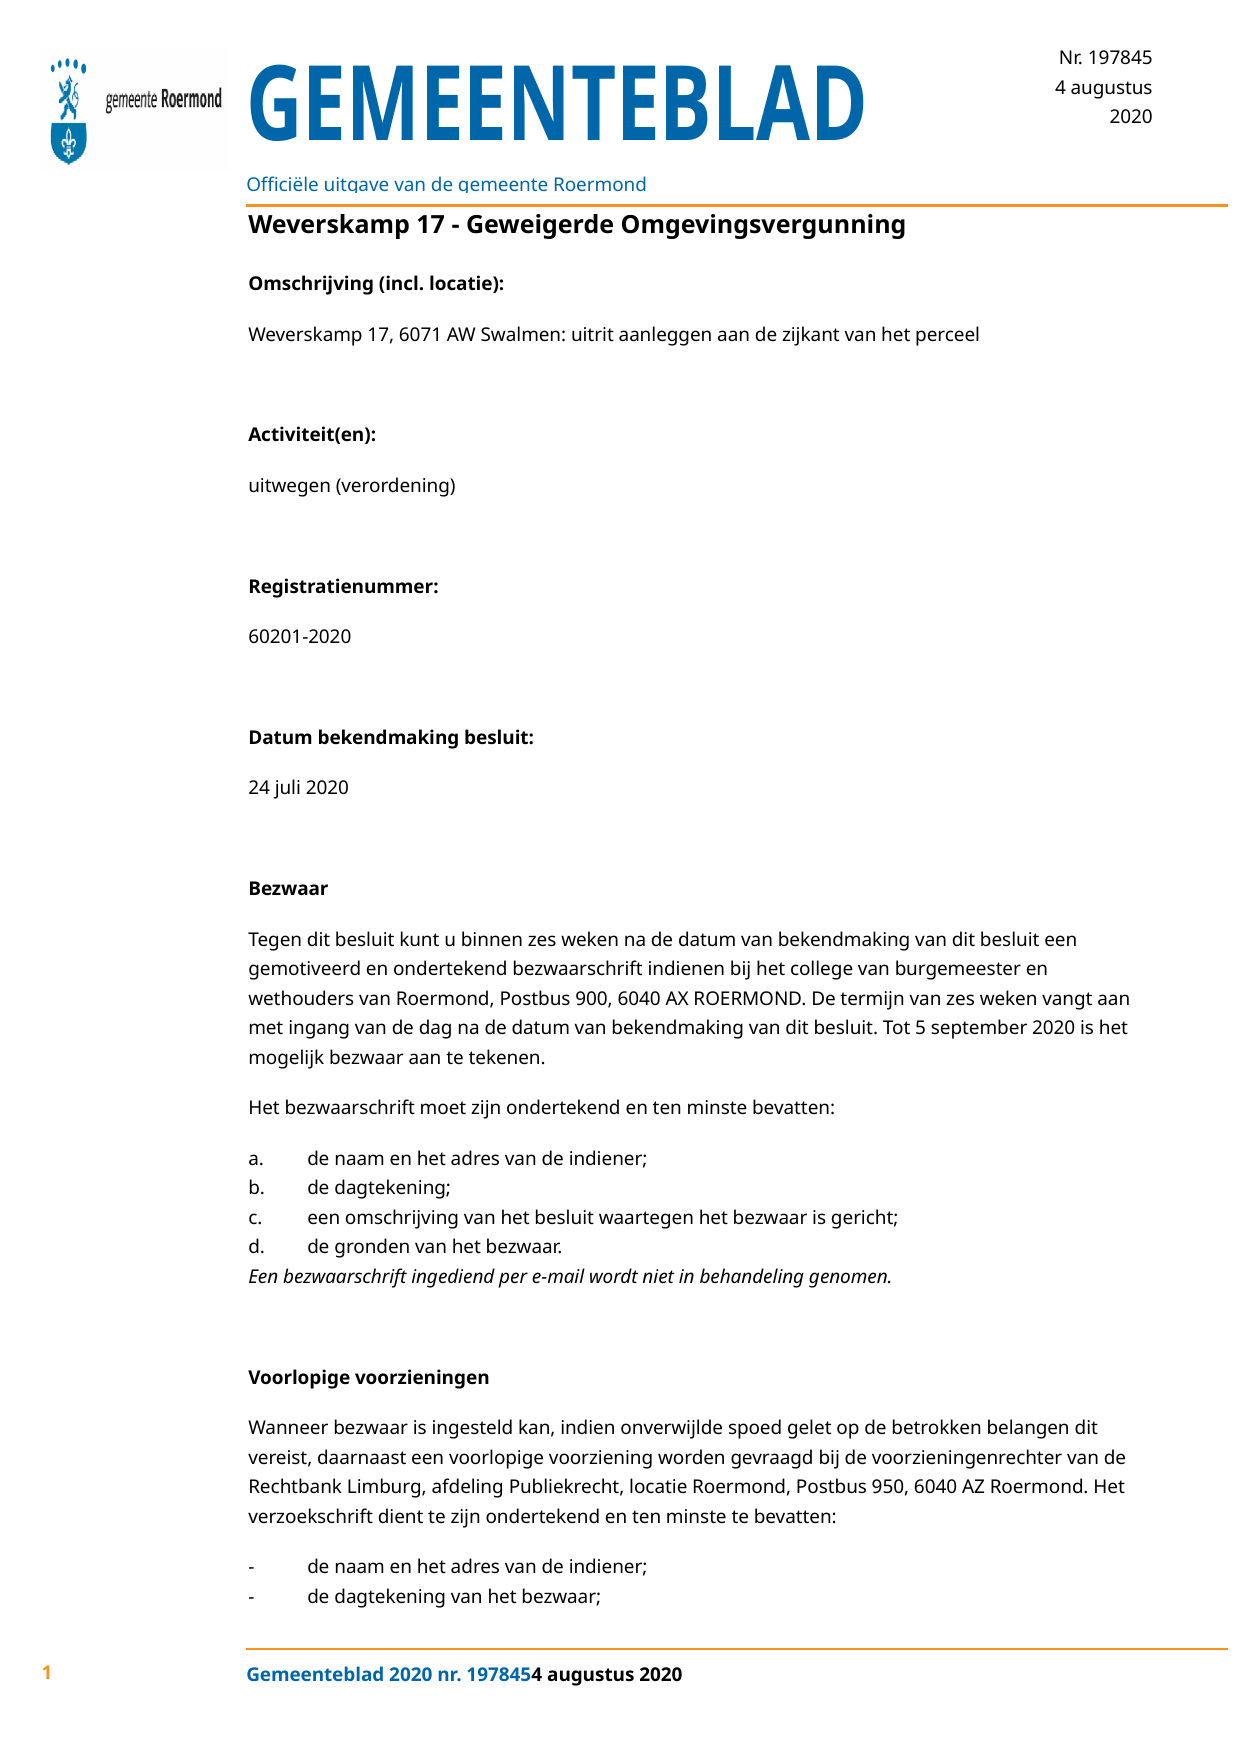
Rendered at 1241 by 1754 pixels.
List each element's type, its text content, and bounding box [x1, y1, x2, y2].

text Registratienummer: [248, 573, 1152, 598]
list de dagtekening van het bezwaar; [248, 1583, 1152, 1609]
list de gronden van het bezwaar. [248, 1234, 1152, 1259]
list de dagtekening; [248, 1174, 1152, 1200]
list de naam en het adres van de indiener; [248, 1554, 1152, 1579]
text Weverskamp 17, 6071 AW Swalmen: uitrit aanleggen aan de zijkant van het perceel [248, 321, 1152, 346]
text Het bezwaarschrift moet zijn ondertekend en ten minste bevatten: [248, 1094, 1152, 1120]
text Bezwaar [248, 875, 1152, 901]
text 24 juli 2020 [248, 774, 1152, 800]
text 60201-2020 [248, 623, 1152, 649]
picture [41, 47, 231, 172]
text Wanneer bezwaar is ingesteld kan, indien onverwijlde spoed gelet op de betrokken belangen dit vereist, daarnaast een voorlopige voorziening worden gevraagd bij de voorzieningenrechter van de Rechtbank Limburg, afdeling Publiekrecht, locatie Roermond, Postbus 950, 6040 AZ Roermond. Het verzoekschrift dient te zijn ondertekend en ten minste te bevatten: [248, 1414, 1152, 1529]
text uitwegen (verordening) [248, 472, 1152, 498]
list een omschrijving van het besluit waartegen het bezwaar is gericht; [248, 1204, 1152, 1230]
text Tegen dit besluit kunt u binnen zes weken na de datum van bekendmaking van dit besluit een gemotiveerd en ondertekend bezwaarschrift indienen bij het college van burgemeester en wethouders van Roermond, Postbus 900, 6040 AX ROERMOND. De termijn van zes weken vangt aan met ingang van de dag na de datum van bekendmaking van dit besluit. Tot 5 september 2020 is het mogelijk bezwaar aan te tekenen. [248, 926, 1152, 1070]
text Omschrijving (incl. locatie): [248, 270, 1152, 296]
text Activiteit(en): [248, 422, 1152, 447]
text Datum bekendmaking besluit: [248, 724, 1152, 750]
list de naam en het adres van de indiener; [248, 1145, 1152, 1171]
text Weverskamp 17 - Geweigerde Omgevingsvergunning [248, 207, 1152, 241]
text Voorlopige voorzieningen [248, 1364, 1152, 1390]
text Een bezwaarschrift ingediend per e-mail wordt niet in behandeling genomen. [248, 1263, 1152, 1289]
